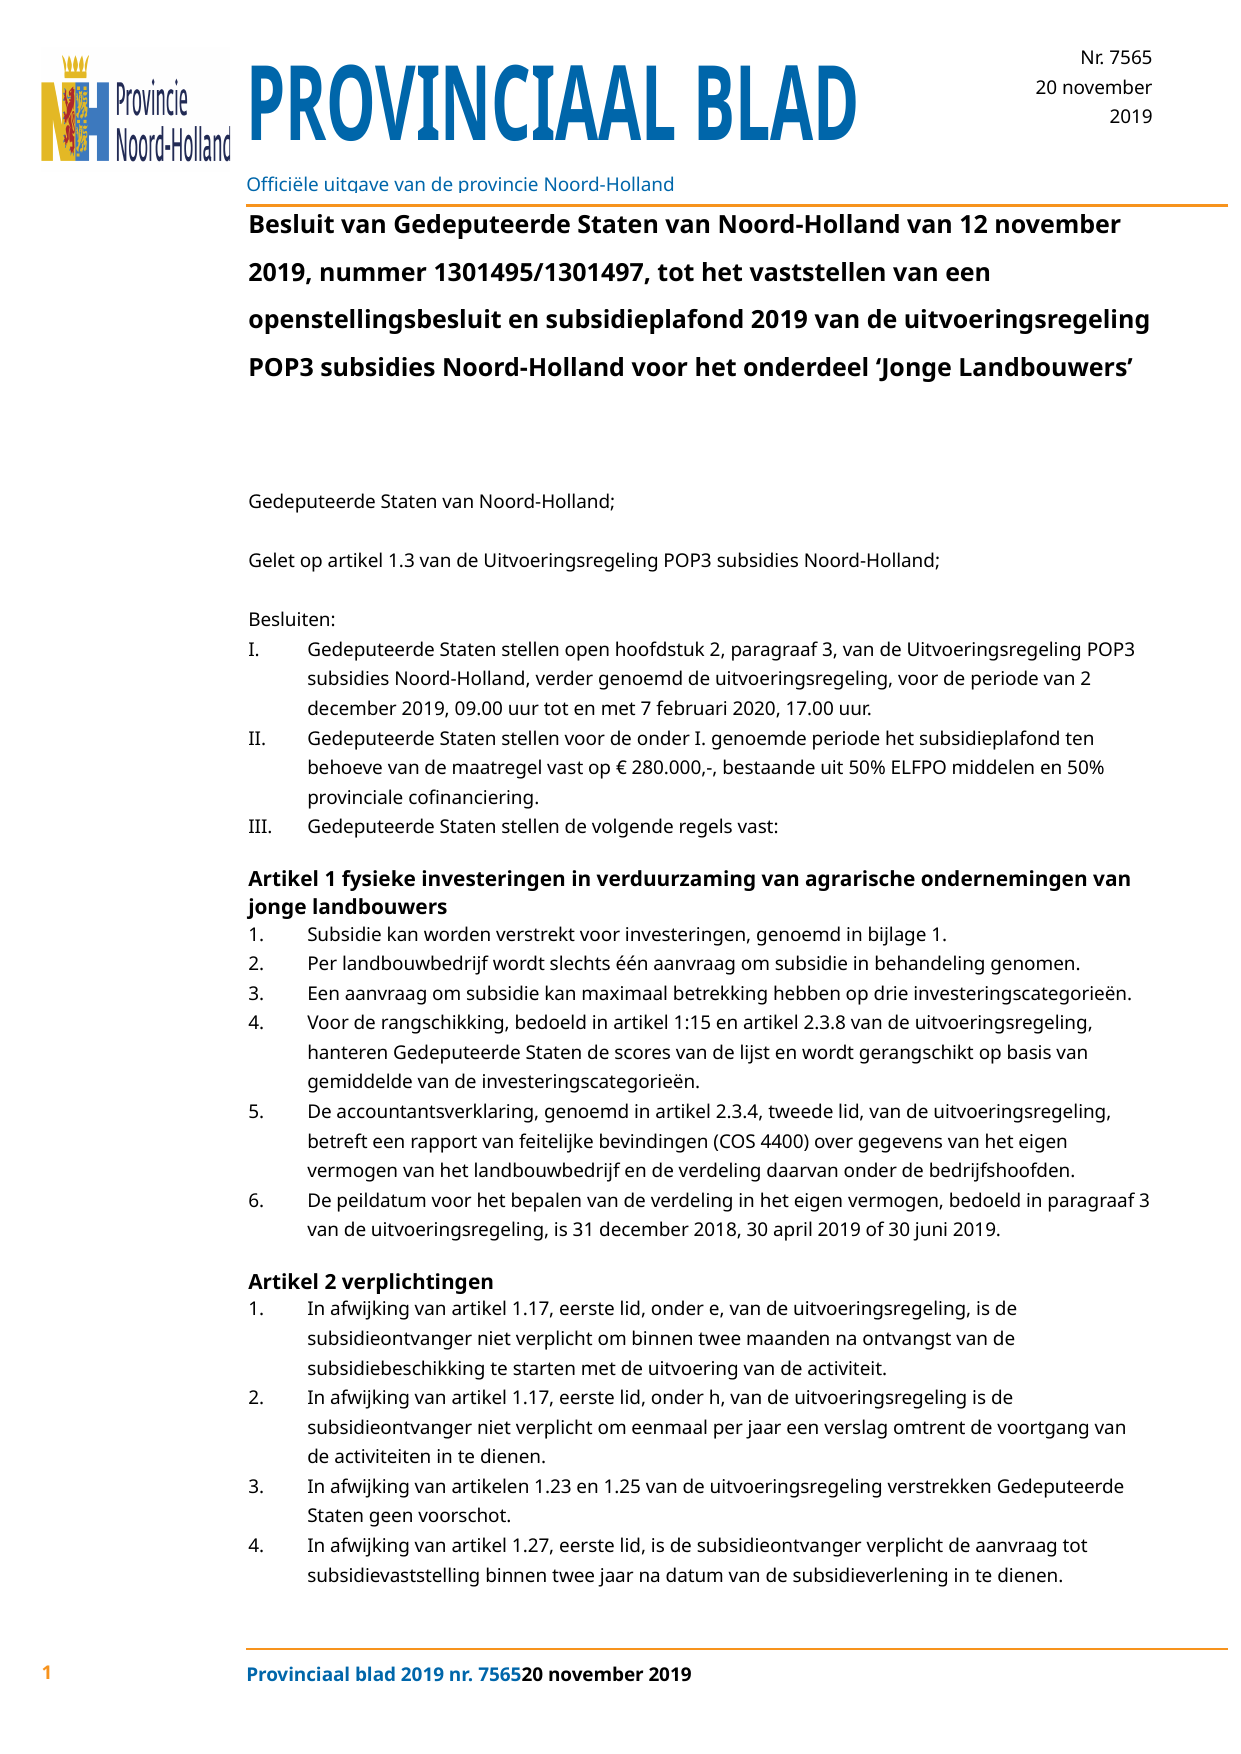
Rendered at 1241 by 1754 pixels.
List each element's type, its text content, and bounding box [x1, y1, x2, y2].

text Gedeputeerde Staten van Noord-Holland; [248, 488, 1152, 514]
text Artikel 1 fysieke investeringen in verduurzaming van agrarische ondernemingen van jonge landbouwers [248, 864, 1152, 921]
list In afwijking van artikel 1.17, eerste lid, onder h, van de uitvoeringsregeling is de subsidieontvanger niet verplicht om eenmaal per jaar een verslag omtrent de voortgang van de activiteiten in te dienen. [248, 1384, 1152, 1469]
text Artikel 2 verplichtingen [248, 1267, 1152, 1296]
list Gedeputeerde Staten stellen de volgende regels vast: [248, 813, 1152, 839]
list De accountantsverklaring, genoemd in artikel 2.3.4, tweede lid, van de uitvoeringsregeling, betreft een rapport van feitelijke bevindingen (COS 4400) over gegevens van het eigen vermogen van het landbouwbedrijf en de verdeling daarvan onder de bedrijfshoofden. [248, 1098, 1152, 1183]
list Subsidie kan worden verstrekt voor investeringen, genoemd in bijlage 1. [248, 921, 1152, 947]
text Gelet op artikel 1.3 van de Uitvoeringsregeling POP3 subsidies Noord-Holland; [248, 547, 1152, 573]
list De peildatum voor het bepalen van de verdeling in het eigen vermogen, bedoeld in paragraaf 3 van de uitvoeringsregeling, is 31 december 2018, 30 april 2019 of 30 juni 2019. [248, 1187, 1152, 1242]
list Gedeputeerde Staten stellen voor de onder I. genoemde periode het subsidieplafond ten behoeve van de maatregel vast op € 280.000,-, bestaande uit 50% ELFPO middelen en 50% provinciale cofinanciering. [248, 725, 1152, 810]
text Besluiten: [248, 606, 1152, 632]
text Besluit van Gedeputeerde Staten van Noord-Holland van 12 november 2019, nummer 1301495/1301497, tot het vaststellen van een openstellingsbesluit en subsidieplafond 2019 van de uitvoeringsregeling POP3 subsidies Noord-Holland voor het onderdeel ‘Jonge Landbouwers’ [248, 207, 1152, 384]
list Een aanvraag om subsidie kan maximaal betrekking hebben op drie investeringscategorieën. [248, 980, 1152, 1006]
list Per landbouwbedrijf wordt slechts één aanvraag om subsidie in behandeling genomen. [248, 950, 1152, 976]
list In afwijking van artikel 1.27, eerste lid, is de subsidieontvanger verplicht de aanvraag tot subsidievaststelling binnen twee jaar na datum van de subsidieverlening in te dienen. [248, 1532, 1152, 1587]
list Gedeputeerde Staten stellen open hoofdstuk 2, paragraaf 3, van de Uitvoeringsregeling POP3 subsidies Noord-Holland, verder genoemd de uitvoeringsregeling, voor de periode van 2 december 2019, 09.00 uur tot en met 7 februari 2020, 17.00 uur. [248, 636, 1152, 721]
picture [41, 47, 231, 172]
list In afwijking van artikelen 1.23 en 1.25 van de uitvoeringsregeling verstrekken Gedeputeerde Staten geen voorschot. [248, 1473, 1152, 1528]
list In afwijking van artikel 1.17, eerste lid, onder e, van de uitvoeringsregeling, is de subsidieontvanger niet verplicht om binnen twee maanden na ontvangst van de subsidiebeschikking te starten met de uitvoering van de activiteit. [248, 1296, 1152, 1380]
list Voor de rangschikking, bedoeld in artikel 1:15 en artikel 2.3.8 van de uitvoeringsregeling, hanteren Gedeputeerde Staten de scores van de lijst en wordt gerangschikt op basis van gemiddelde van de investeringscategorieën. [248, 1009, 1152, 1094]
